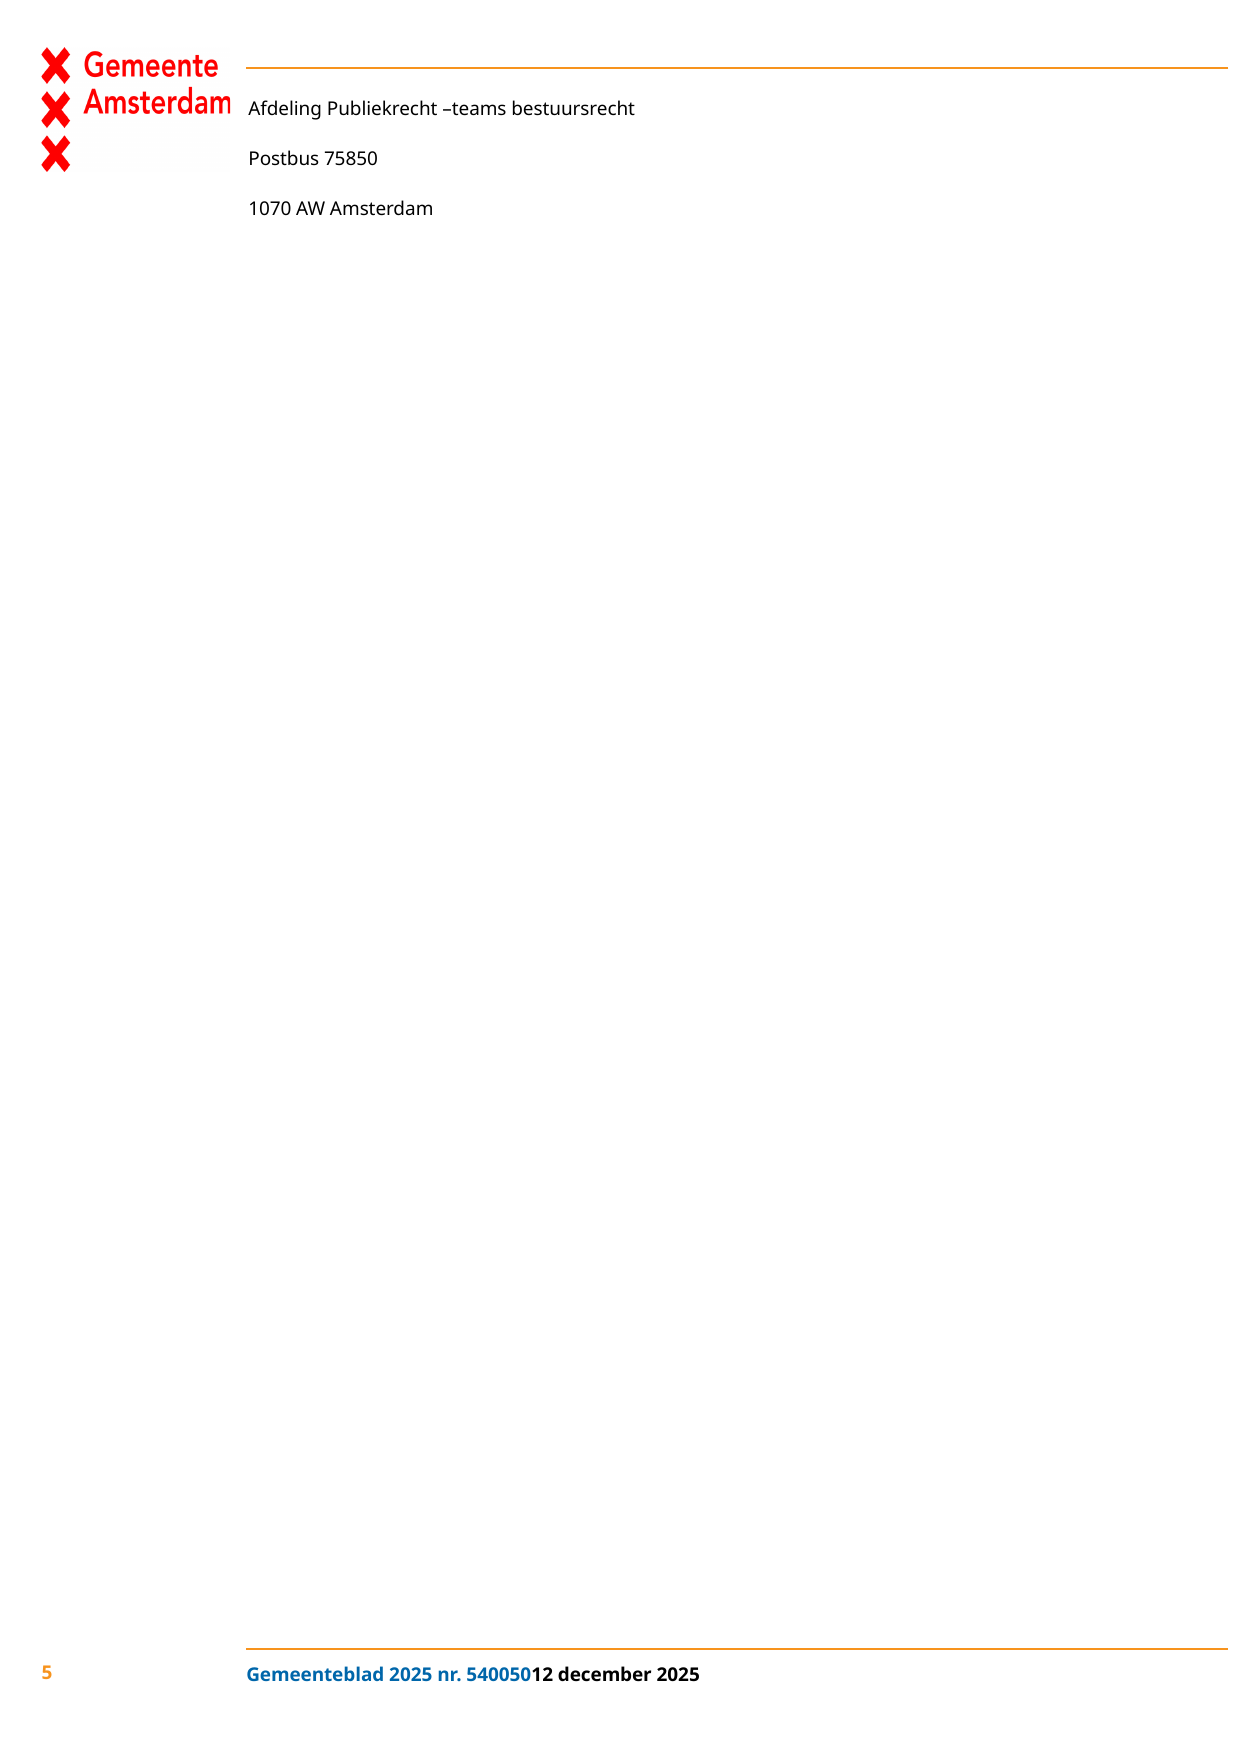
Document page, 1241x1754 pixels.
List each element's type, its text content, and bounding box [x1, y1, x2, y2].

text 1070 AW Amsterdam [248, 196, 1152, 221]
text Afdeling Publiekrecht –teams bestuursrecht [248, 95, 1152, 121]
text Postbus 75850 [248, 145, 1152, 171]
picture [41, 47, 231, 172]
